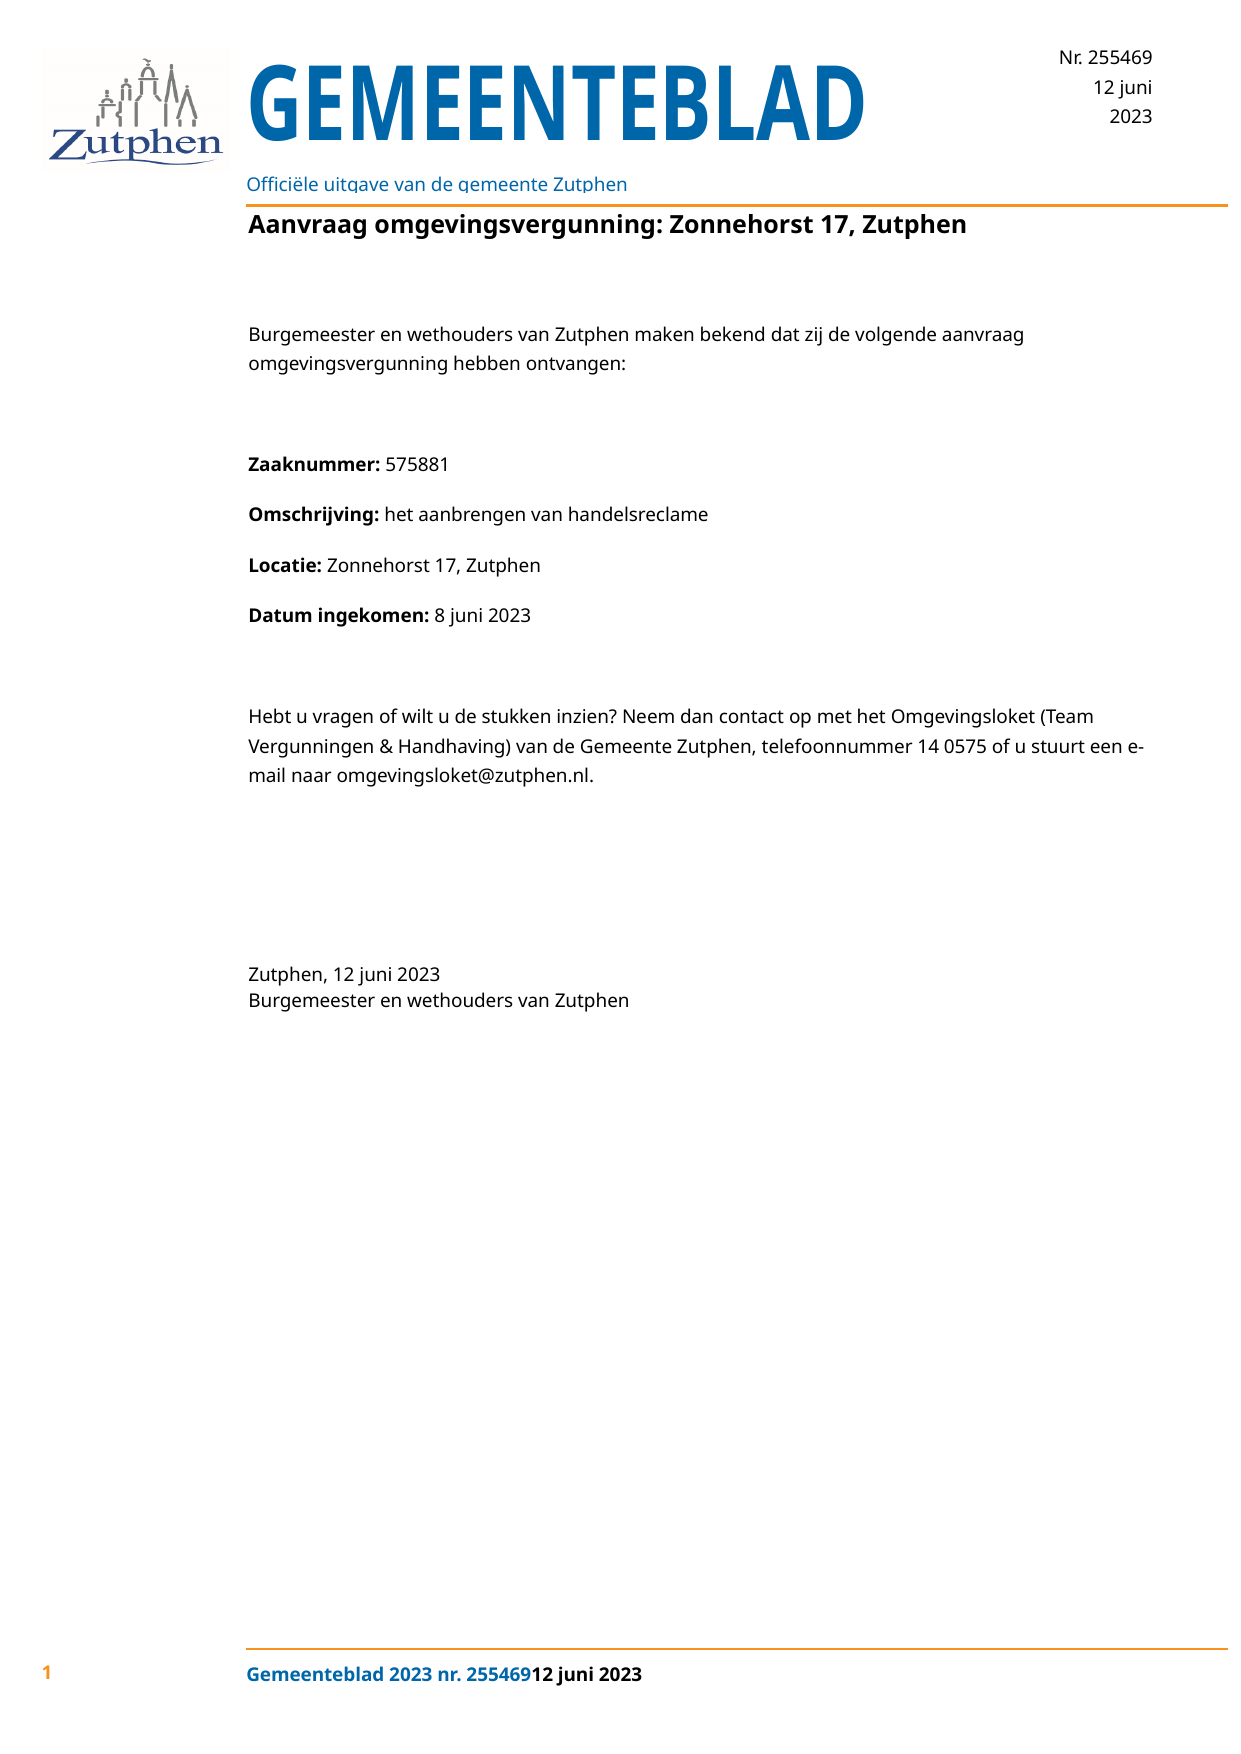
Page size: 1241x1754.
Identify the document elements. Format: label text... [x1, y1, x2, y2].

text Aanvraag omgevingsvergunning: Zonnehorst 17, Zutphen [248, 207, 1152, 241]
text Zaaknummer: 575881 [248, 451, 1152, 477]
picture [41, 47, 231, 172]
text Datum ingekomen: 8 juni 2023 [248, 602, 1152, 628]
text Burgemeester en wethouders van Zutphen [248, 987, 1152, 1013]
text Locatie: Zonnehorst 17, Zutphen [248, 552, 1152, 578]
text Hebt u vragen of wilt u de stukken inzien? Neem dan contact op met het Omgevingsloket (Team Vergunningen & Handhaving) van de Gemeente Zutphen, telefoonnummer 14 0575 of u stuurt een e-mail naar omgevingsloket@zutphen.nl. [248, 703, 1152, 788]
text Omschrijving: het aanbrengen van handelsreclame [248, 502, 1152, 527]
text Zutphen, 12 juni 2023 [248, 961, 1152, 987]
text Burgemeester en wethouders van Zutphen maken bekend dat zij de volgende aanvraag omgevingsvergunning hebben ontvangen: [248, 321, 1152, 376]
